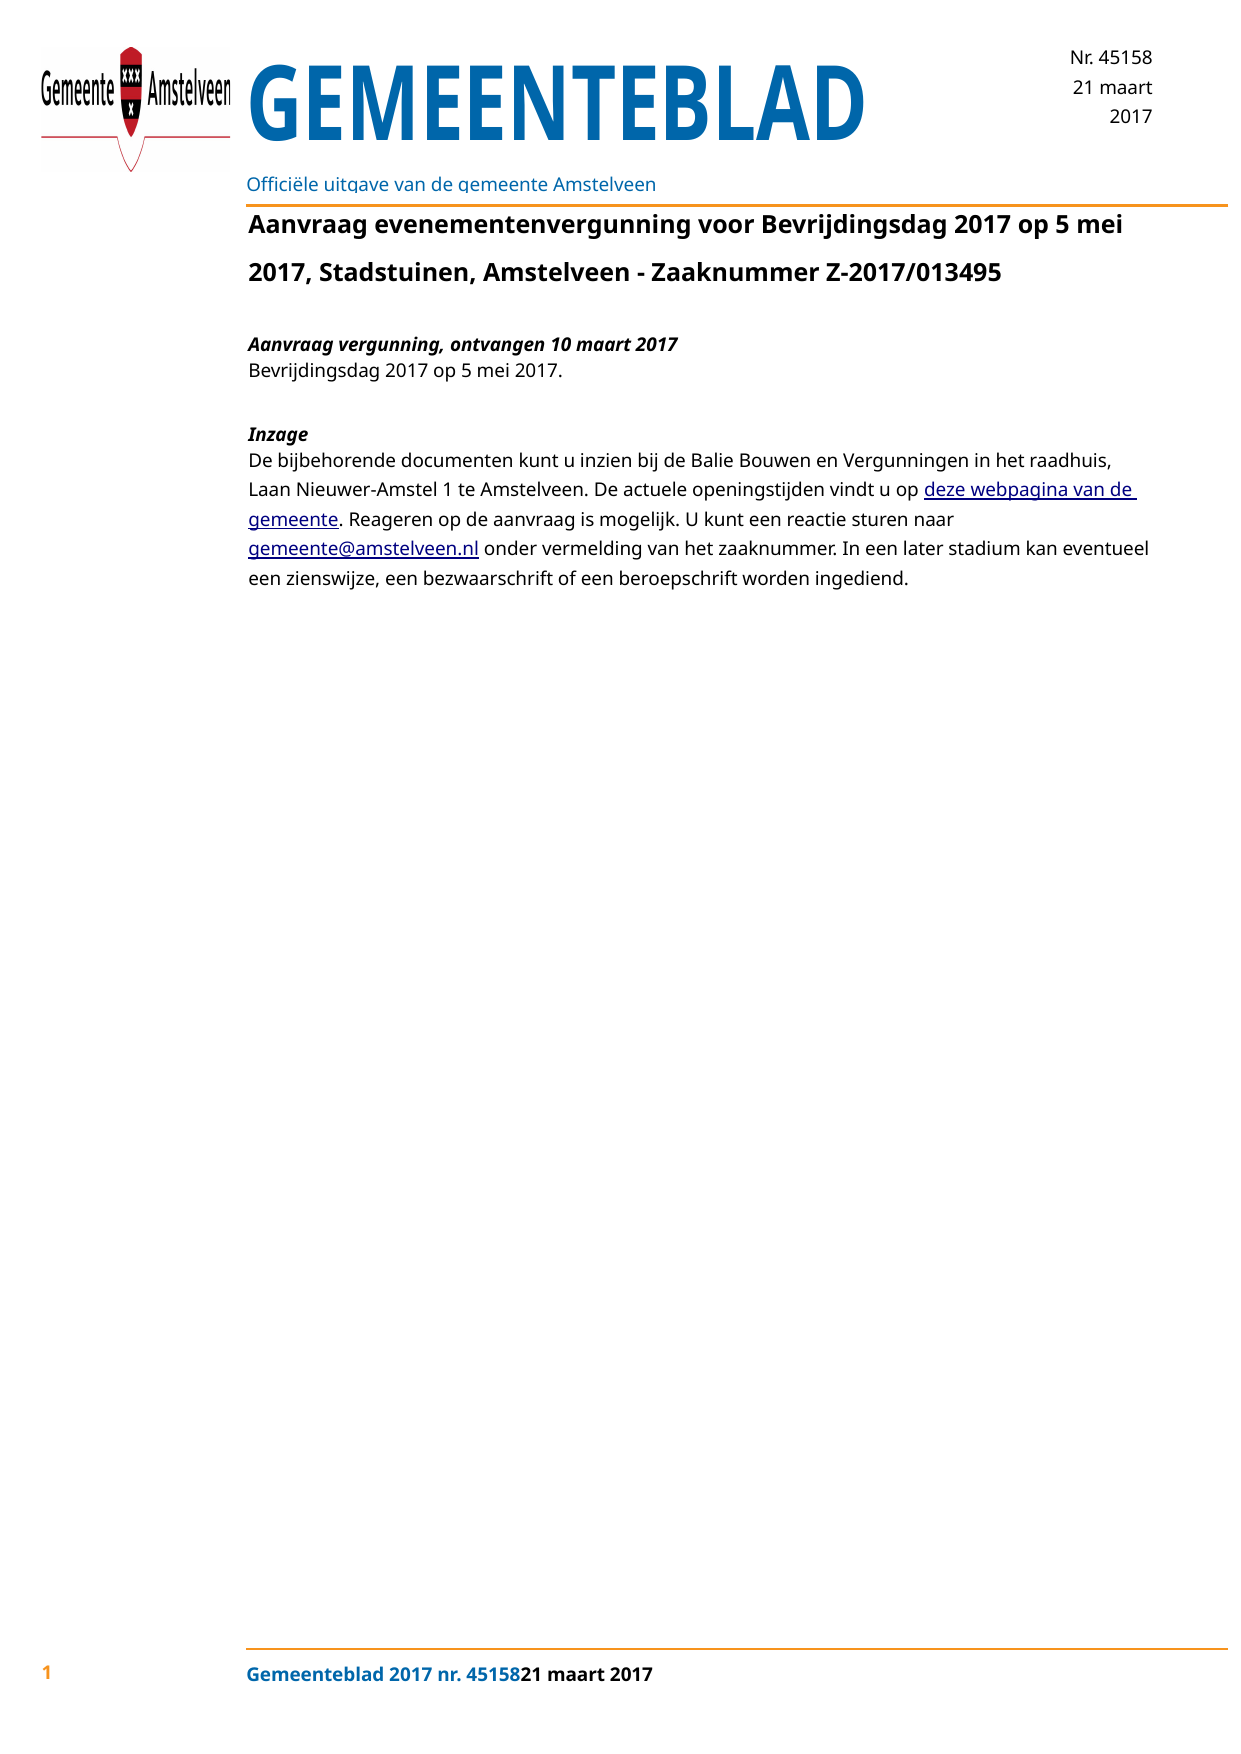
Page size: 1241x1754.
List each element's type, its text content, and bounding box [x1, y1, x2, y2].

text Bevrijdingsdag 2017 op 5 mei 2017. [248, 357, 1152, 383]
text De bijbehorende documenten kunt u inzien bij de Balie Bouwen en Vergunningen in het raadhuis, Laan Nieuwer-Amstel 1 te Amstelveen. De actuele openingstijden vindt u op deze webpagina van de gemeente. Reageren op de aanvraag is mogelijk. U kunt een reactie sturen naar gemeente@amstelveen.nl onder vermelding van het zaaknummer. In een later stadium kan eventueel een zienswijze, een bezwaarschrift of een beroepschrift worden ingediend. [248, 447, 1152, 591]
text Aanvraag evenementenvergunning voor Bevrijdingsdag 2017 op 5 mei 2017, Stadstuinen, Amstelveen - Zaaknummer Z-2017/013495 [248, 207, 1152, 288]
picture [41, 47, 231, 172]
text Inzage [248, 421, 1152, 447]
text Aanvraag vergunning, ontvangen 10 maart 2017 [248, 331, 1152, 357]
